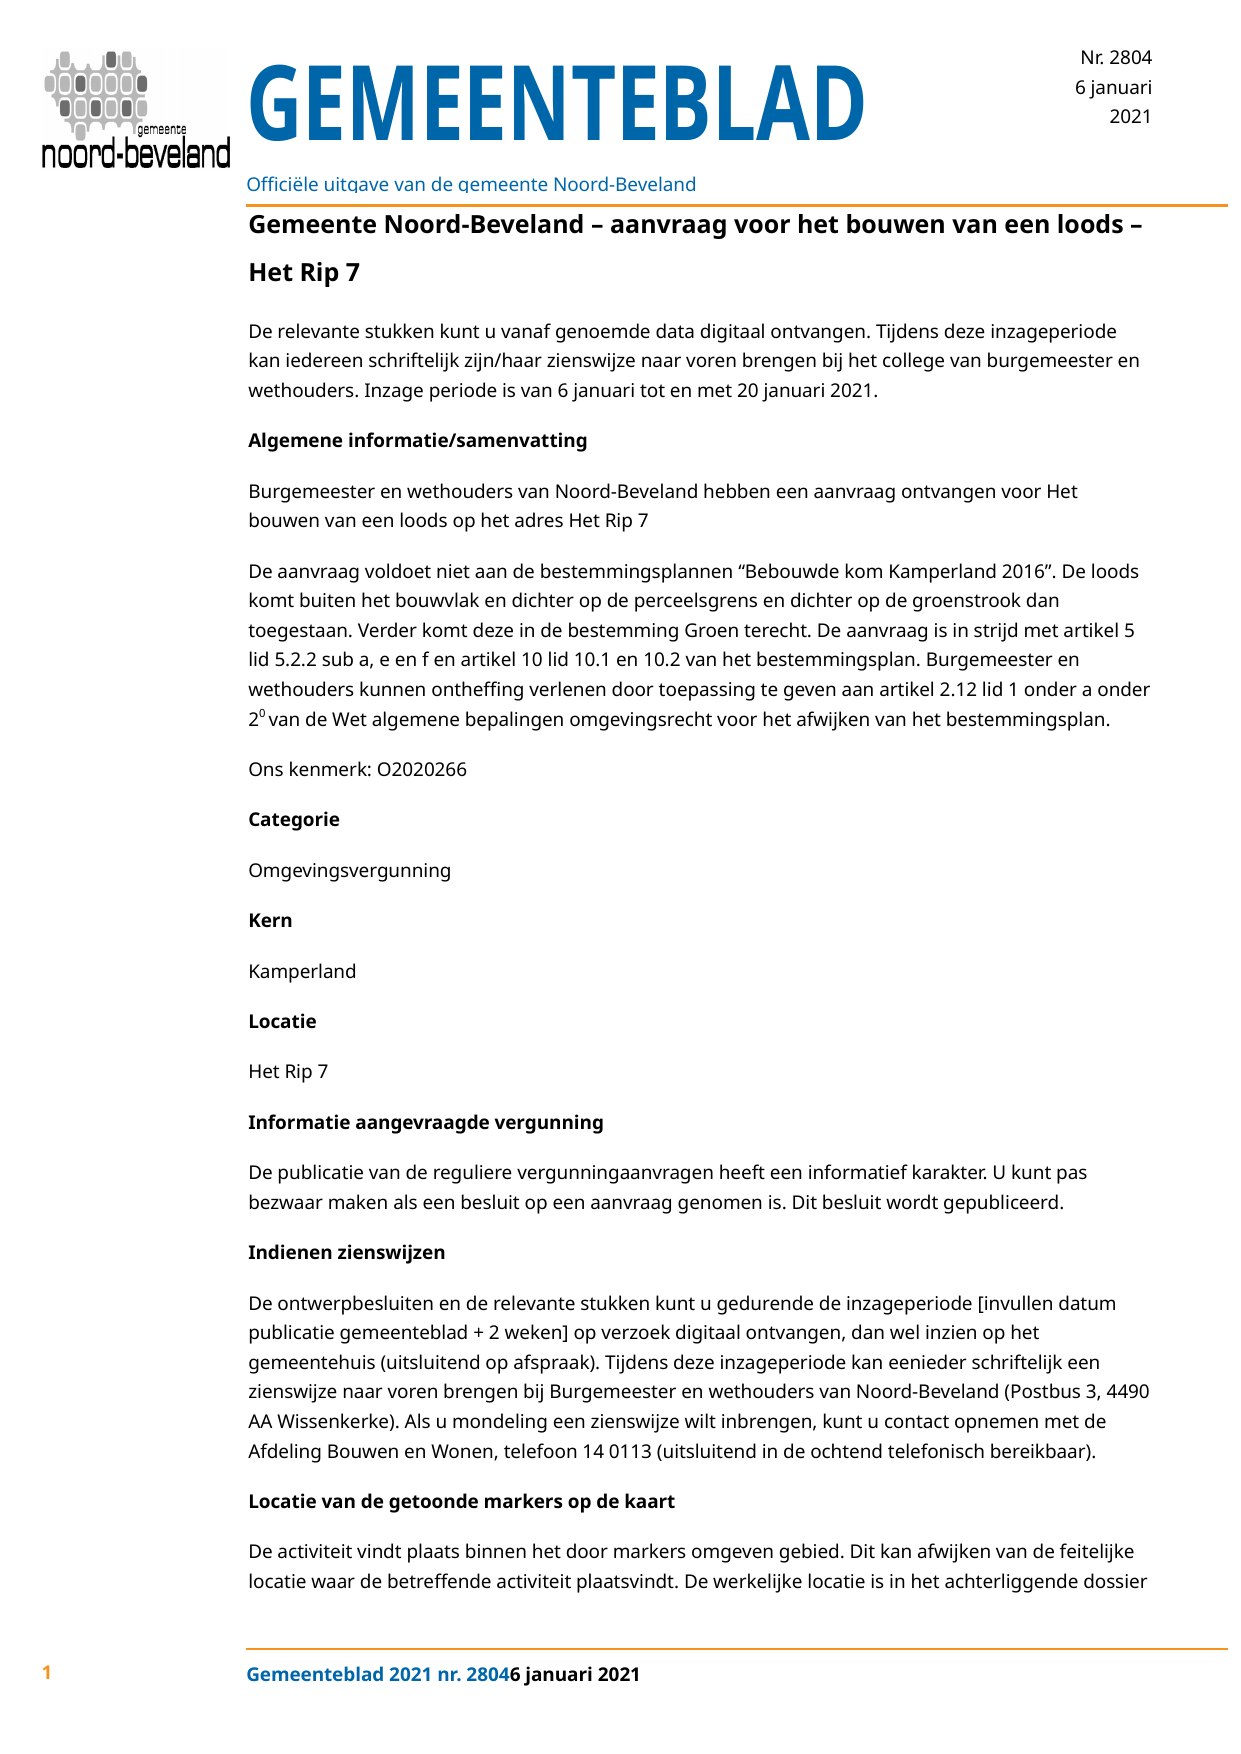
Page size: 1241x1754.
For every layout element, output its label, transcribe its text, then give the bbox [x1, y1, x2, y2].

text De activiteit vindt plaats binnen het door markers omgeven gebied. Dit kan afwijken van de feitelijke locatie waar de betreffende activiteit plaatsvindt. De werkelijke locatie is in het achterliggende dossier [248, 1539, 1152, 1594]
text De aanvraag voldoet niet aan de bestemmingsplannen “Bebouwde kom Kamperland 2016”. De loods komt buiten het bouwvlak en dichter op de perceelsgrens en dichter op de groenstrook dan toegestaan. Verder komt deze in de bestemming Groen terecht. De aanvraag is in strijd met artikel 5 lid 5.2.2 sub a, e en f en artikel 10 lid 10.1 en 10.2 van het bestemmingsplan. Burgemeester en wethouders kunnen ontheffing verlenen door toepassing te geven aan artikel 2.12 lid 1 onder a onder 20 van de Wet algemene bepalingen omgevingsrecht voor het afwijken van het bestemmingsplan. [248, 558, 1152, 732]
text Kamperland [248, 958, 1152, 984]
picture [41, 47, 231, 172]
text Burgemeester en wethouders van Noord-Beveland hebben een aanvraag ontvangen voor Het bouwen van een loods op het adres Het Rip 7 [248, 478, 1152, 533]
text Gemeente Noord-Beveland – aanvraag voor het bouwen van een loods – Het Rip 7 [248, 207, 1152, 288]
text Ons kenmerk: O2020266 [248, 756, 1152, 782]
text Locatie van de getoonde markers op de kaart [248, 1488, 1152, 1514]
text Categorie [248, 807, 1152, 832]
text Kern [248, 907, 1152, 933]
text De publicatie van de reguliere vergunningaanvragen heeft een informatief karakter. U kunt pas bezwaar maken als een besluit op een aanvraag genomen is. Dit besluit wordt gepubliceerd. [248, 1159, 1152, 1215]
text Het Rip 7 [248, 1059, 1152, 1084]
text Indienen zienswijzen [248, 1239, 1152, 1265]
text Informatie aangevraagde vergunning [248, 1109, 1152, 1135]
text Omgevingsvergunning [248, 857, 1152, 883]
text De relevante stukken kunt u vanaf genoemde data digitaal ontvangen. Tijdens deze inzageperiode kan iedereen schriftelijk zijn/haar zienswijze naar voren brengen bij het college van burgemeester en wethouders. Inzage periode is van 6 januari tot en met 20 januari 2021. [248, 318, 1152, 403]
text Algemene informatie/samenvatting [248, 427, 1152, 453]
text Locatie [248, 1008, 1152, 1034]
text De ontwerpbesluiten en de relevante stukken kunt u gedurende de inzageperiode [invullen datum publicatie gemeenteblad + 2 weken] op verzoek digitaal ontvangen, dan wel inzien op het gemeentehuis (uitsluitend op afspraak). Tijdens deze inzageperiode kan eenieder schriftelijk een zienswijze naar voren brengen bij Burgemeester en wethouders van Noord-Beveland (Postbus 3, 4490 AA Wissenkerke). Als u mondeling een zienswijze wilt inbrengen, kunt u contact opnemen met de Afdeling Bouwen en Wonen, telefoon 14 0113 (uitsluitend in de ochtend telefonisch bereikbaar). [248, 1290, 1152, 1464]
